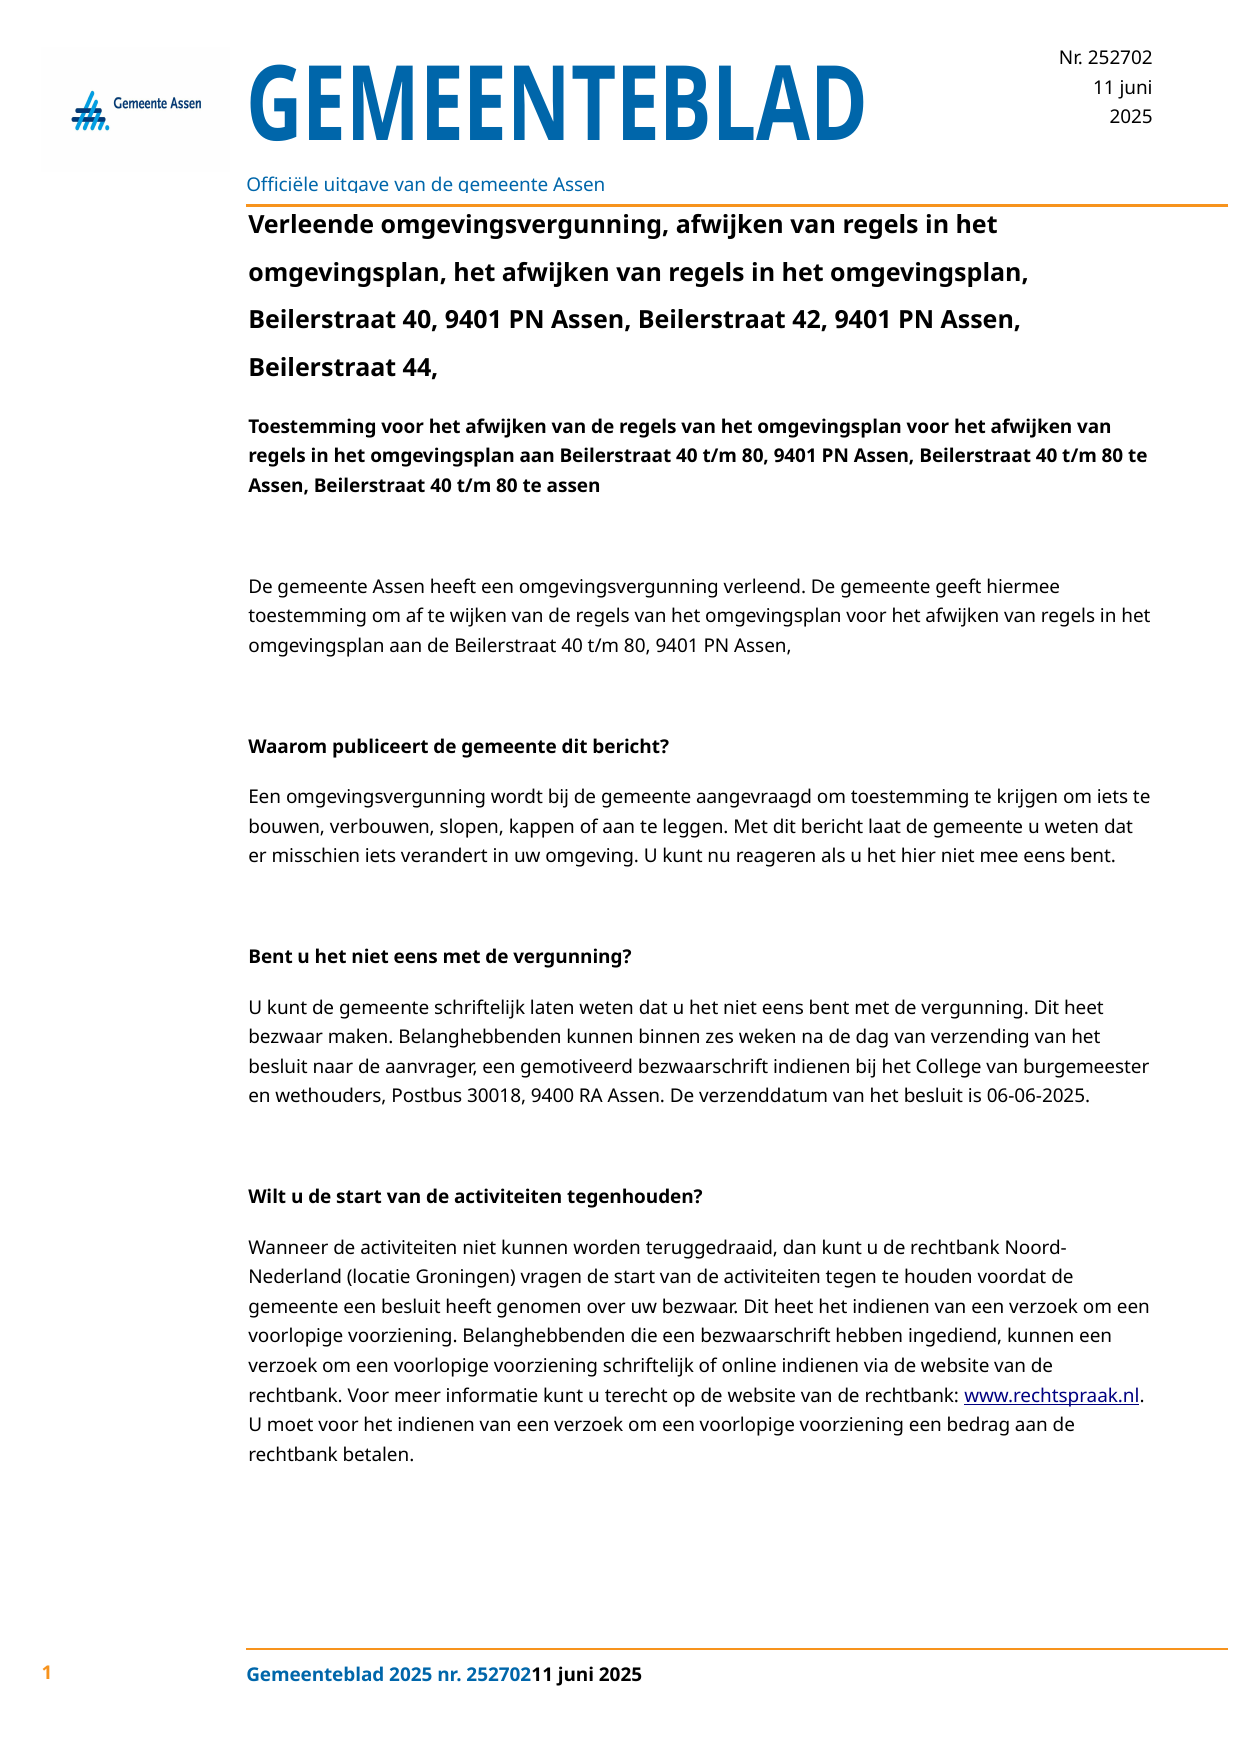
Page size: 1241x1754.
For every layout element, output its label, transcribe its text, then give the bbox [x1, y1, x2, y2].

text Verleende omgevingsvergunning, afwijken van regels in het omgevingsplan, het afwijken van regels in het omgevingsplan, Beilerstraat 40, 9401 PN Assen, Beilerstraat 42, 9401 PN Assen, Beilerstraat 44, [248, 207, 1152, 384]
text Waarom publiceert de gemeente dit bericht? [248, 733, 1152, 759]
text Wanneer de activiteiten niet kunnen worden teruggedraaid, dan kunt u de rechtbank Noord-Nederland (locatie Groningen) vragen de start van de activiteiten tegen te houden voordat de gemeente een besluit heeft genomen over uw bezwaar. Dit heet het indienen van een verzoek om een voorlopige voorziening. Belanghebbenden die een bezwaarschrift hebben ingediend, kunnen een verzoek om een voorlopige voorziening schriftelijk of online indienen via de website van de rechtbank. Voor meer informatie kunt u terecht op de website van de rechtbank: www.rechtspraak.nl. U moet voor het indienen van een verzoek om een voorlopige voorziening een bedrag aan de rechtbank betalen. [248, 1234, 1152, 1467]
text Wilt u de start van de activiteiten tegenhouden? [248, 1183, 1152, 1209]
text De gemeente Assen heeft een omgevingsvergunning verleend. De gemeente geeft hiermee toestemming om af te wijken van de regels van het omgevingsplan voor het afwijken van regels in het omgevingsplan aan de Beilerstraat 40 t/m 80, 9401 PN Assen, [248, 573, 1152, 658]
text Bent u het niet eens met de vergunning? [248, 943, 1152, 969]
picture [41, 47, 231, 172]
text Een omgevingsvergunning wordt bij de gemeente aangevraagd om toestemming te krijgen om iets te bouwen, verbouwen, slopen, kappen of aan te leggen. Met dit bericht laat de gemeente u weten dat er misschien iets verandert in uw omgeving. U kunt nu reageren als u het hier niet mee eens bent. [248, 783, 1152, 868]
text Toestemming voor het afwijken van de regels van het omgevingsplan voor het afwijken van regels in het omgevingsplan aan Beilerstraat 40 t/m 80, 9401 PN Assen, Beilerstraat 40 t/m 80 te Assen, Beilerstraat 40 t/m 80 te assen [248, 413, 1152, 498]
text U kunt de gemeente schriftelijk laten weten dat u het niet eens bent met de vergunning. Dit heet bezwaar maken. Belanghebbenden kunnen binnen zes weken na de dag van verzending van het besluit naar de aanvrager, een gemotiveerd bezwaarschrift indienen bij het College van burgemeester en wethouders, Postbus 30018, 9400 RA Assen. De verzenddatum van het besluit is 06-06-2025. [248, 994, 1152, 1108]
